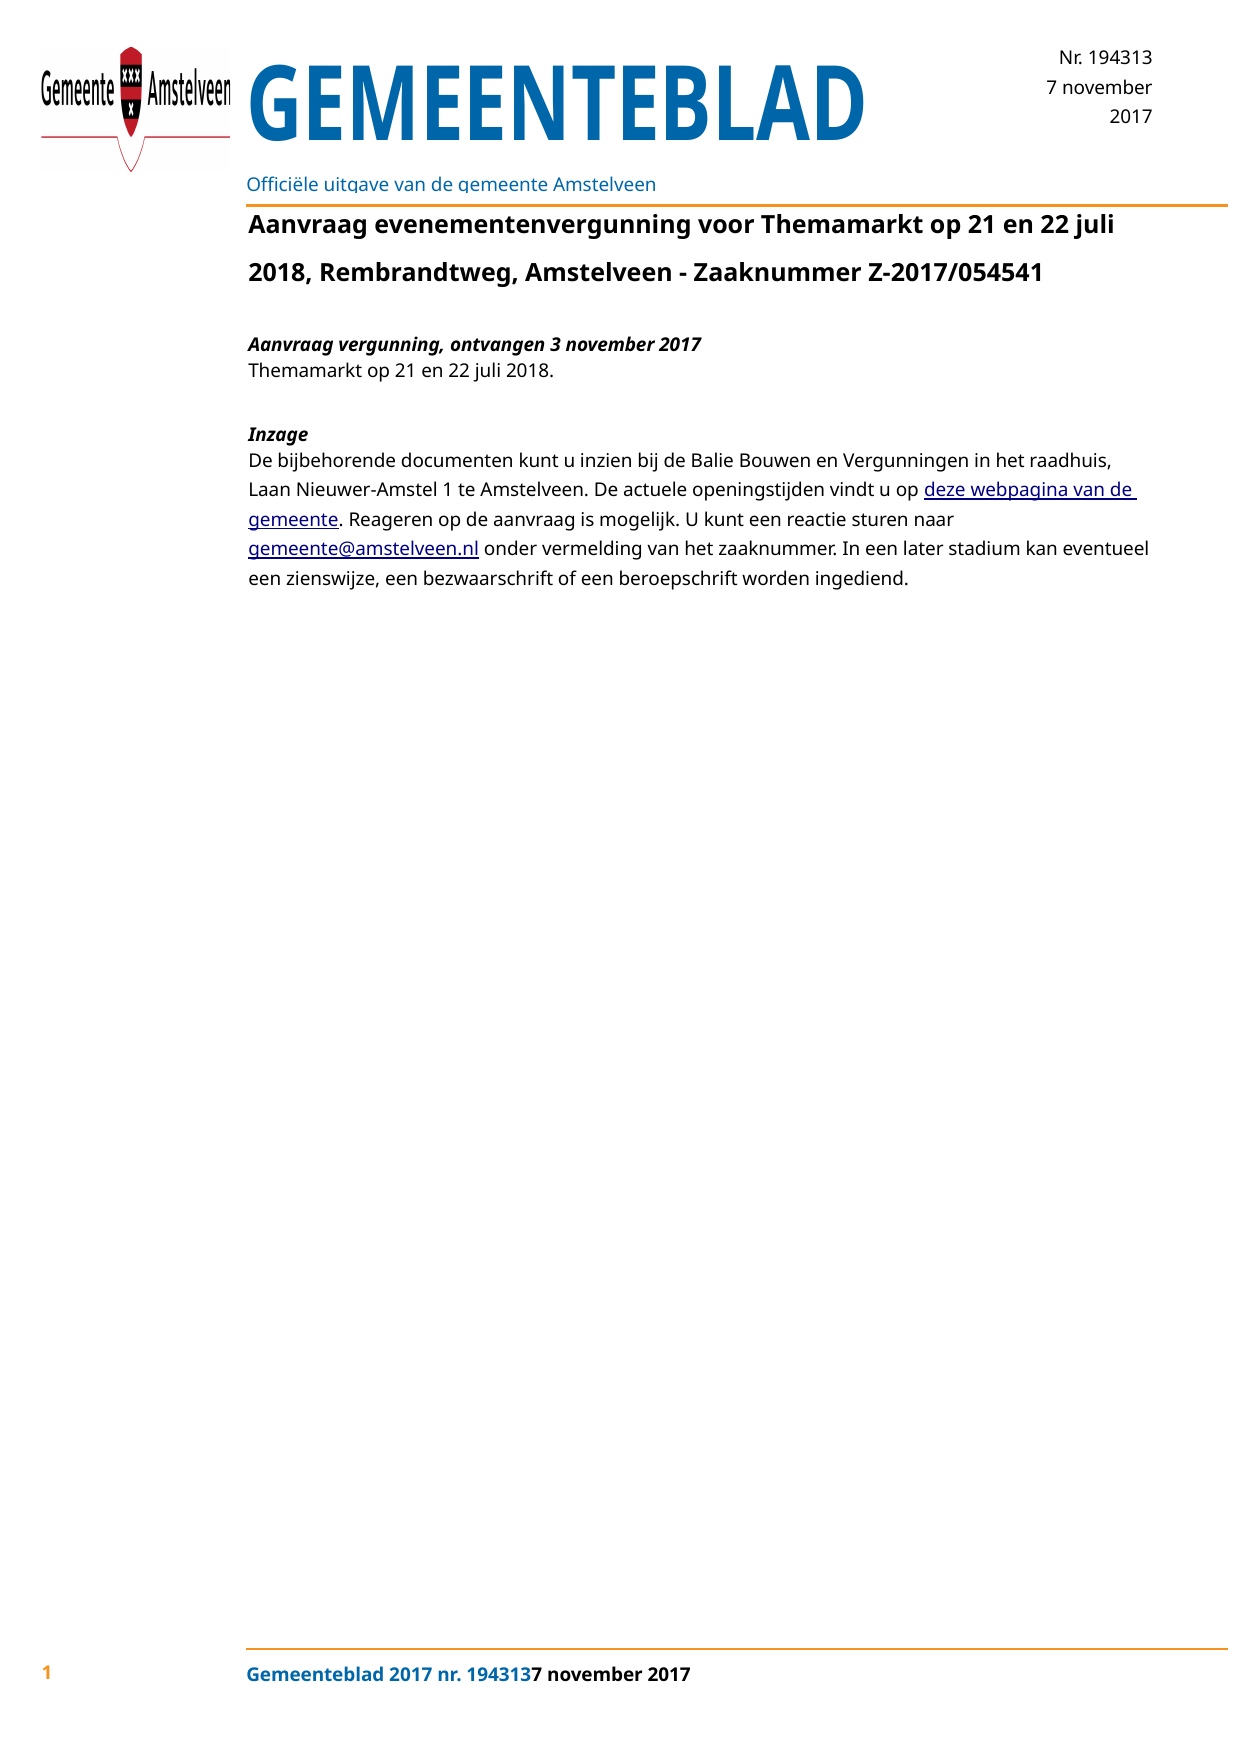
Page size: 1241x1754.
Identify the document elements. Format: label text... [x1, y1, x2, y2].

text Aanvraag vergunning, ontvangen 3 november 2017 [248, 331, 1152, 357]
text De bijbehorende documenten kunt u inzien bij de Balie Bouwen en Vergunningen in het raadhuis, Laan Nieuwer-Amstel 1 te Amstelveen. De actuele openingstijden vindt u op deze webpagina van de gemeente. Reageren op de aanvraag is mogelijk. U kunt een reactie sturen naar gemeente@amstelveen.nl onder vermelding van het zaaknummer. In een later stadium kan eventueel een zienswijze, een bezwaarschrift of een beroepschrift worden ingediend. [248, 447, 1152, 591]
text Themamarkt op 21 en 22 juli 2018. [248, 357, 1152, 383]
text Aanvraag evenementenvergunning voor Themamarkt op 21 en 22 juli 2018, Rembrandtweg, Amstelveen - Zaaknummer Z-2017/054541 [248, 207, 1152, 288]
picture [41, 47, 231, 172]
text Inzage [248, 421, 1152, 447]
